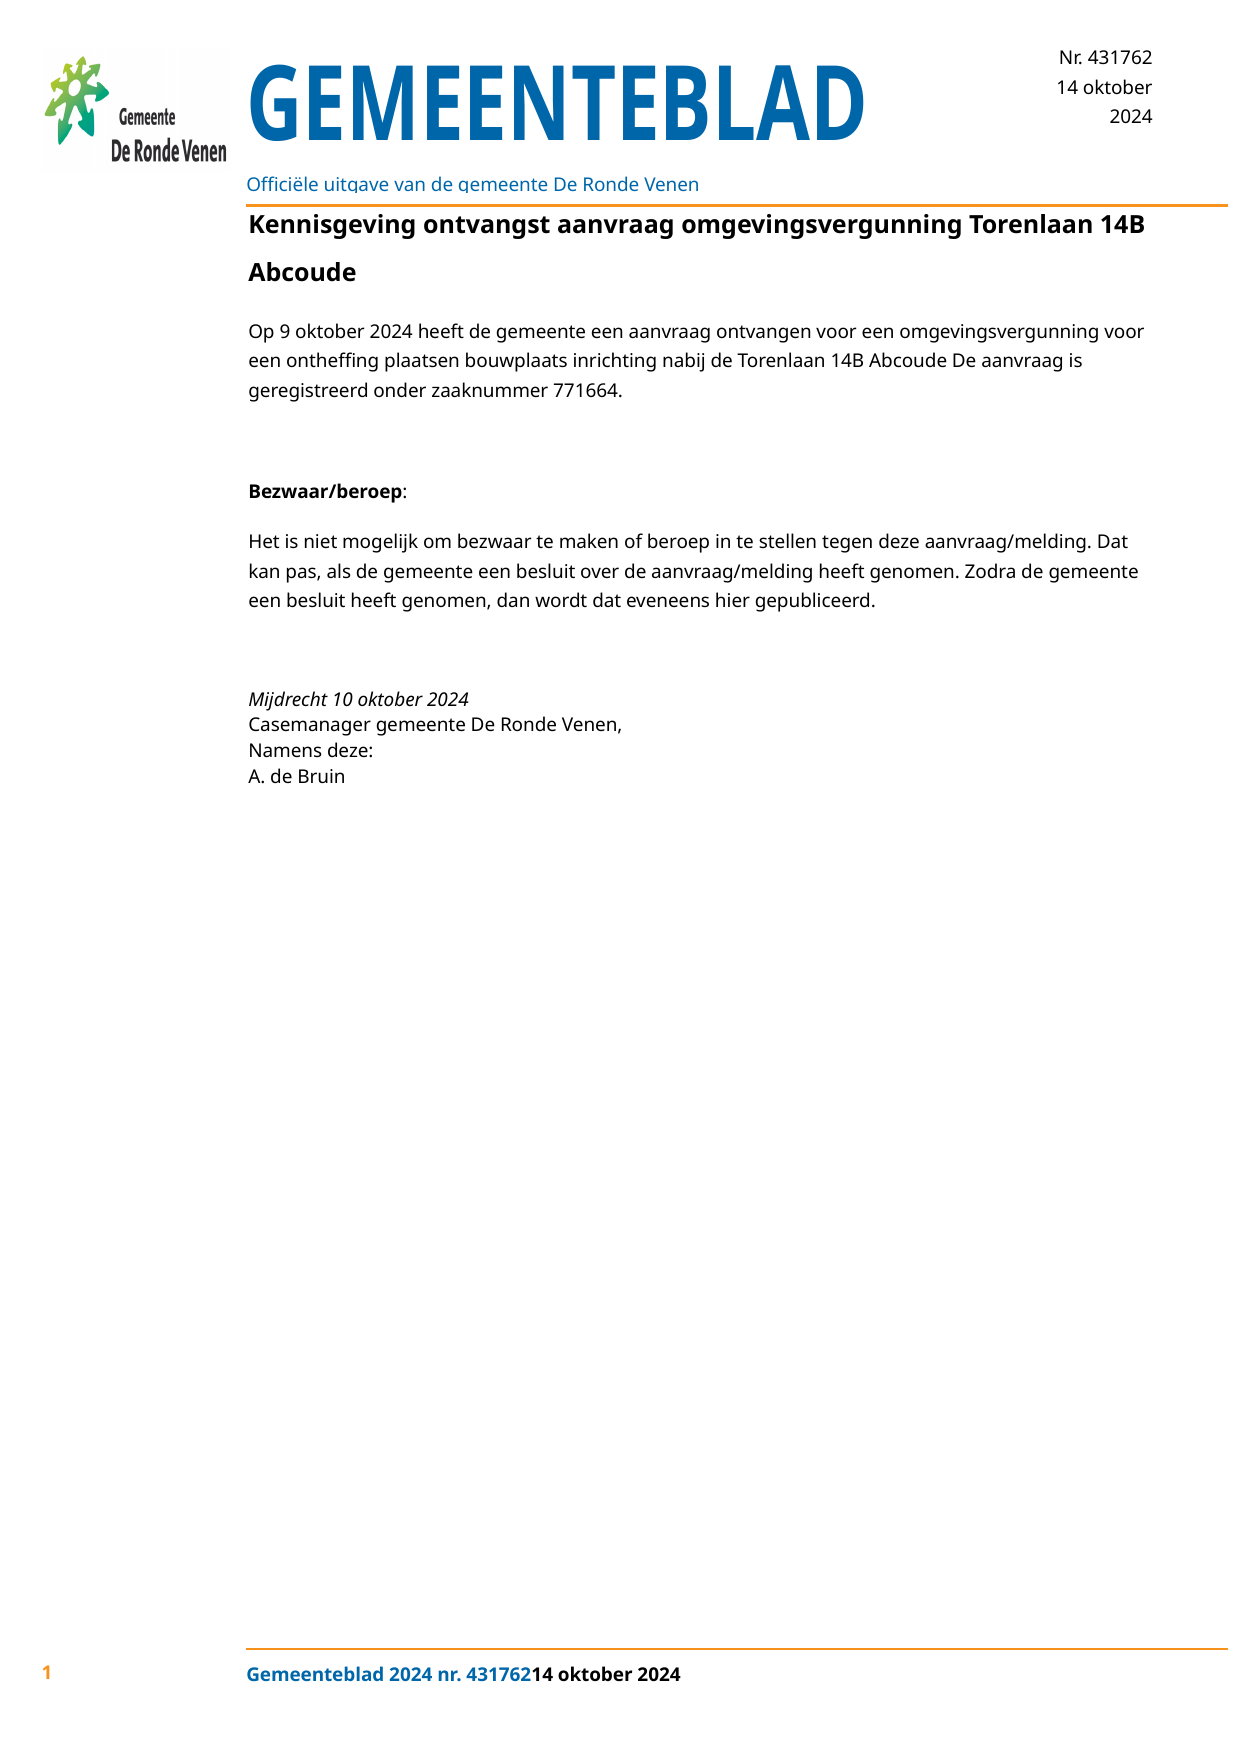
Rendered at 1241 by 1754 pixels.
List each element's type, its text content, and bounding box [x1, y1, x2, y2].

text Bezwaar/beroep: [248, 478, 1152, 504]
text Op 9 oktober 2024 heeft de gemeente een aanvraag ontvangen voor een omgevingsvergunning voor een ontheffing plaatsen bouwplaats inrichting nabij de Torenlaan 14B Abcoude De aanvraag is geregistreerd onder zaaknummer 771664. [248, 318, 1152, 403]
text Casemanager gemeente De Ronde Venen, [248, 711, 1152, 737]
text Kennisgeving ontvangst aanvraag omgevingsvergunning Torenlaan 14B Abcoude [248, 207, 1152, 288]
text A. de Bruin [248, 763, 1152, 789]
text Namens deze: [248, 737, 1152, 763]
text Het is niet mogelijk om bezwaar te maken of beroep in te stellen tegen deze aanvraag/melding. Dat kan pas, als de gemeente een besluit over de aanvraag/melding heeft genomen. Zodra de gemeente een besluit heeft genomen, dan wordt dat eveneens hier gepubliceerd. [248, 528, 1152, 613]
text Mijdrecht 10 oktober 2024 [248, 686, 1152, 711]
picture [41, 47, 231, 172]
